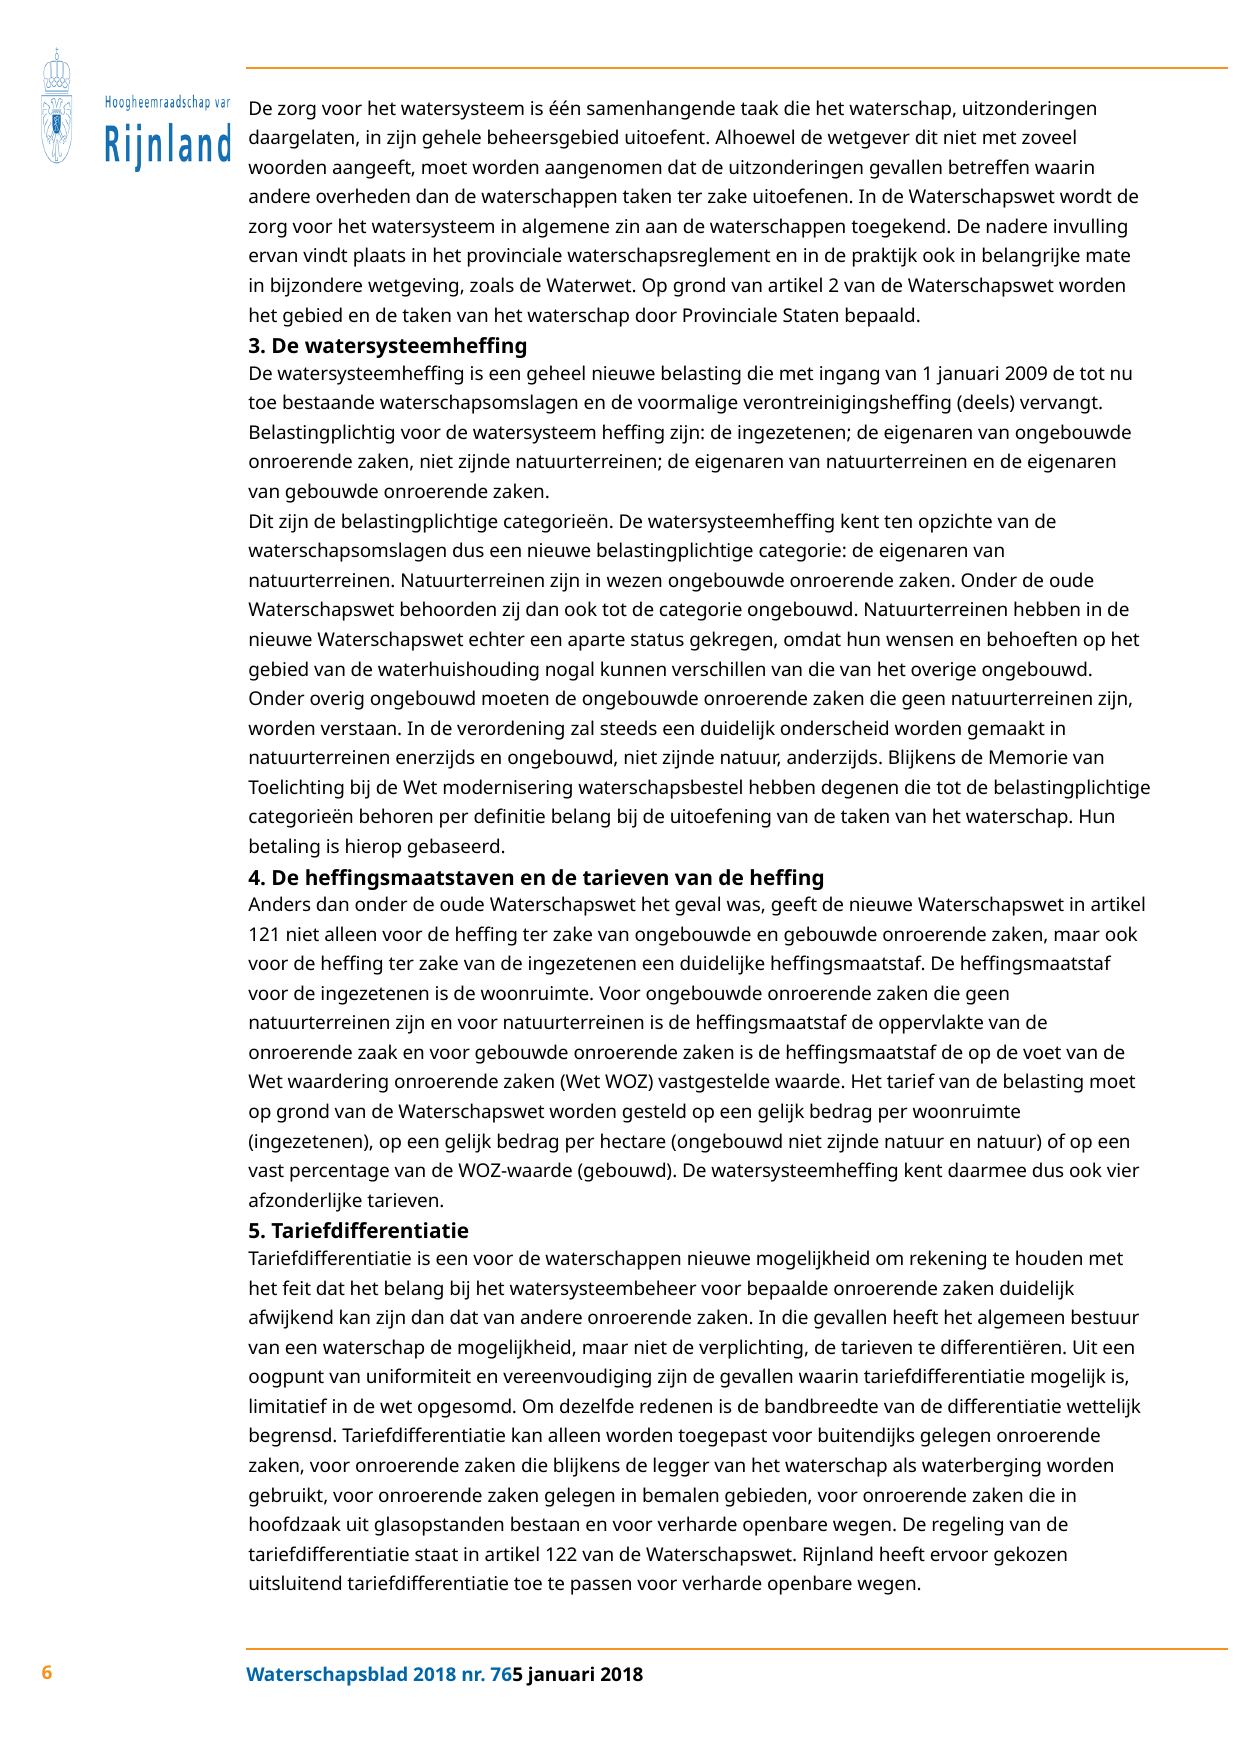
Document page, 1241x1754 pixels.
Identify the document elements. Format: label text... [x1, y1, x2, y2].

text Anders dan onder de oude Waterschapswet het geval was, geeft de nieuwe Waterschapswet in artikel 121 niet alleen voor de heffing ter zake van ongebouwde en gebouwde onroerende zaken, maar ook voor de heffing ter zake van de ingezetenen een duidelijke heffingsmaatstaf. De heffingsmaatstaf voor de ingezetenen is de woonruimte. Voor ongebouwde onroerende zaken die geen natuurterreinen zijn en voor natuurterreinen is de heffingsmaatstaf de oppervlakte van de onroerende zaak en voor gebouwde onroerende zaken is de heffingsmaatstaf de op de voet van de Wet waardering onroerende zaken (Wet WOZ) vastgestelde waarde. Het tarief van de belasting moet op grond van de Waterschapswet worden gesteld op een gelijk bedrag per woonruimte (ingezetenen), op een gelijk bedrag per hectare (ongebouwd niet zijnde natuur en natuur) of op een vast percentage van de WOZ-waarde (gebouwd). De watersysteemheffing kent daarmee dus ook vier afzonderlijke tarieven. [248, 891, 1152, 1213]
text 5. Tariefdifferentiatie [248, 1217, 1152, 1245]
text Dit zijn de belastingplichtige categorieën. De watersysteemheffing kent ten opzichte van de waterschapsomslagen dus een nieuwe belastingplichtige categorie: de eigenaren van natuurterreinen. Natuurterreinen zijn in wezen ongebouwde onroerende zaken. Onder de oude Waterschapswet behoorden zij dan ook tot de categorie ongebouwd. Natuurterreinen hebben in de nieuwe Waterschapswet echter een aparte status gekregen, omdat hun wensen en behoeften op het gebied van de waterhuishouding nogal kunnen verschillen van die van het overige ongebouwd. Onder overig ongebouwd moeten de ongebouwde onroerende zaken die geen natuurterreinen zijn, worden verstaan. In de verordening zal steeds een duidelijk onderscheid worden gemaakt in natuurterreinen enerzijds en ongebouwd, niet zijnde natuur, anderzijds. Blijkens de Memorie van Toelichting bij de Wet modernisering waterschapsbestel hebben degenen die tot de belastingplichtige categorieën behoren per definitie belang bij de uitoefening van de taken van het waterschap. Hun betaling is hierop gebaseerd. [248, 508, 1152, 859]
text 3. De watersysteemheffing [248, 331, 1152, 360]
text De zorg voor het watersysteem is één samenhangende taak die het waterschap, uitzonderingen daargelaten, in zijn gehele beheersgebied uitoefent. Alhoewel de wetgever dit niet met zoveel woorden aangeeft, moet worden aangenomen dat de uitzonderingen gevallen betreffen waarin andere overheden dan de waterschappen taken ter zake uitoefenen. In de Waterschapswet wordt de zorg voor het watersysteem in algemene zin aan de waterschappen toegekend. De nadere invulling ervan vindt plaats in het provinciale waterschapsreglement en in de praktijk ook in belangrijke mate in bijzondere wetgeving, zoals de Waterwet. Op grond van artikel 2 van de Waterschapswet worden het gebied en de taken van het waterschap door Provinciale Staten bepaald. [248, 95, 1152, 328]
text 4. De heffingsmaatstaven en de tarieven van de heffing [248, 863, 1152, 891]
text Tariefdifferentiatie is een voor de waterschappen nieuwe mogelijkheid om rekening te houden met het feit dat het belang bij het watersysteembeheer voor bepaalde onroerende zaken duidelijk afwijkend kan zijn dan dat van andere onroerende zaken. In die gevallen heeft het algemeen bestuur van een waterschap de mogelijkheid, maar niet de verplichting, de tarieven te differentiëren. Uit een oogpunt van uniformiteit en vereenvoudiging zijn de gevallen waarin tariefdifferentiatie mogelijk is, limitatief in de wet opgesomd. Om dezelfde redenen is de bandbreedte van de differentiatie wettelijk begrensd. Tariefdifferentiatie kan alleen worden toegepast voor buitendijks gelegen onroerende zaken, voor onroerende zaken die blijkens de legger van het waterschap als waterberging worden gebruikt, voor onroerende zaken gelegen in bemalen gebieden, voor onroerende zaken die in hoofdzaak uit glasopstanden bestaan en voor verharde openbare wegen. De regeling van de tariefdifferentiatie staat in artikel 122 van de Waterschapswet. Rijnland heeft ervoor gekozen uitsluitend tariefdifferentiatie toe te passen voor verharde openbare wegen. [248, 1245, 1152, 1596]
text De watersysteemheffing is een geheel nieuwe belasting die met ingang van 1 januari 2009 de tot nu toe bestaande waterschapsomslagen en de voormalige verontreinigingsheffing (deels) vervangt. Belastingplichtig voor de watersysteem heffing zijn: de ingezetenen; de eigenaren van ongebouwde onroerende zaken, niet zijnde natuurterreinen; de eigenaren van natuurterreinen en de eigenaren van gebouwde onroerende zaken. [248, 360, 1152, 504]
picture [41, 47, 231, 172]
